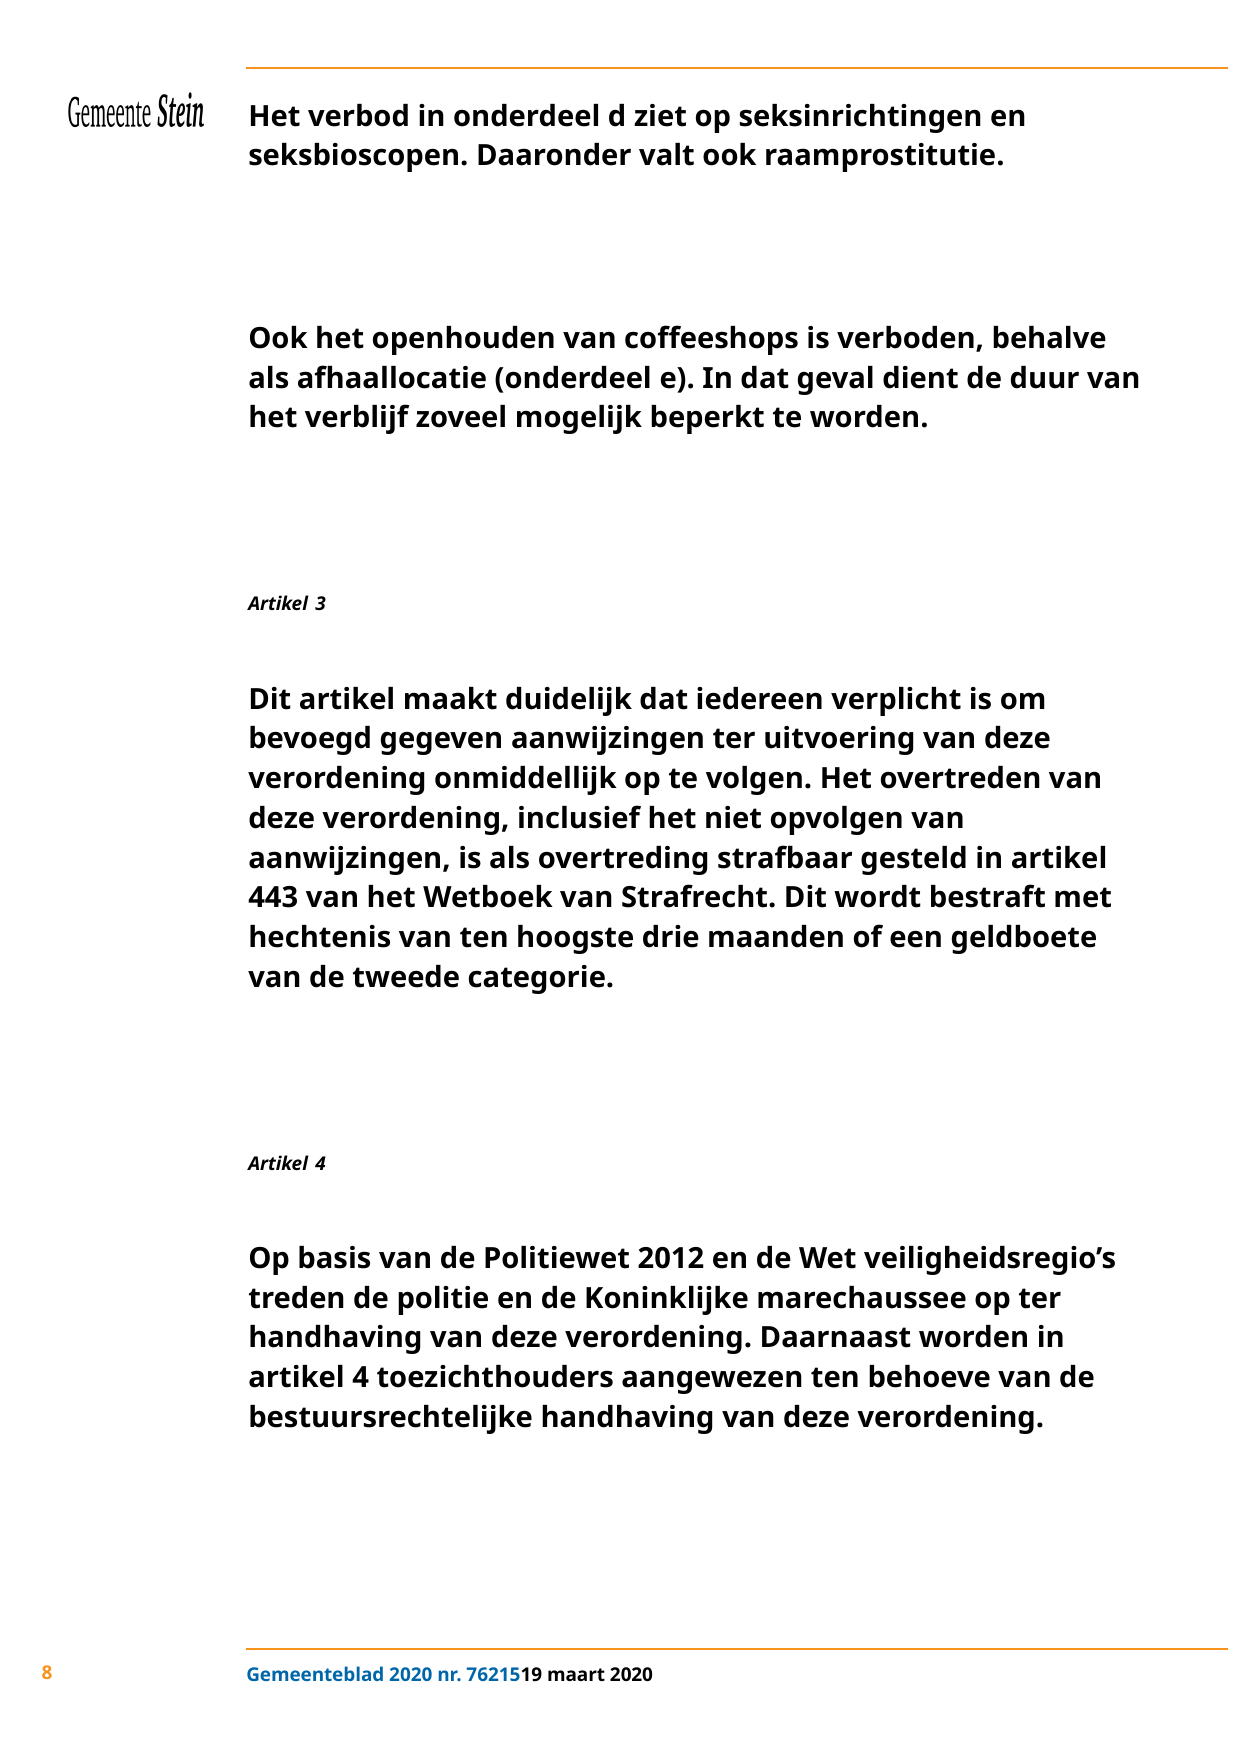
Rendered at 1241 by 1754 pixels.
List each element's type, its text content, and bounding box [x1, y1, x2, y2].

text Het verbod in onderdeel d ziet op seksinrichtingen en seksbioscopen. Daaronder valt ook raamprostitutie. [248, 95, 1152, 174]
text Ook het openhouden van coffeeshops is verboden, behalve als afhaallocatie (onderdeel e). In dat geval dient de duur van het verblijf zoveel mogelijk beperkt te worden. [248, 317, 1152, 436]
text Artikel 3 [248, 580, 1152, 619]
text Artikel 4 [248, 1139, 1152, 1178]
text Dit artikel maakt duidelijk dat iedereen verplicht is om bevoegd gegeven aanwijzingen ter uitvoering van deze verordening onmiddellijk op te volgen. Het overtreden van deze verordening, inclusief het niet opvolgen van aanwijzingen, is als overtreding strafbaar gesteld in artikel 443 van het Wetboek van Strafrecht. Dit wordt bestraft met hechtenis van ten hoogste drie maanden of een geldboete van de tweede categorie. [248, 678, 1152, 996]
text Op basis van de Politiewet 2012 en de Wet veiligheidsregio’s treden de politie en de Koninklijke marechaussee op ter handhaving van deze verordening. Daarnaast worden in artikel 4 toezichthouders aangewezen ten behoeve van de bestuursrechtelijke handhaving van deze verordening. [248, 1237, 1152, 1436]
picture [41, 47, 231, 172]
